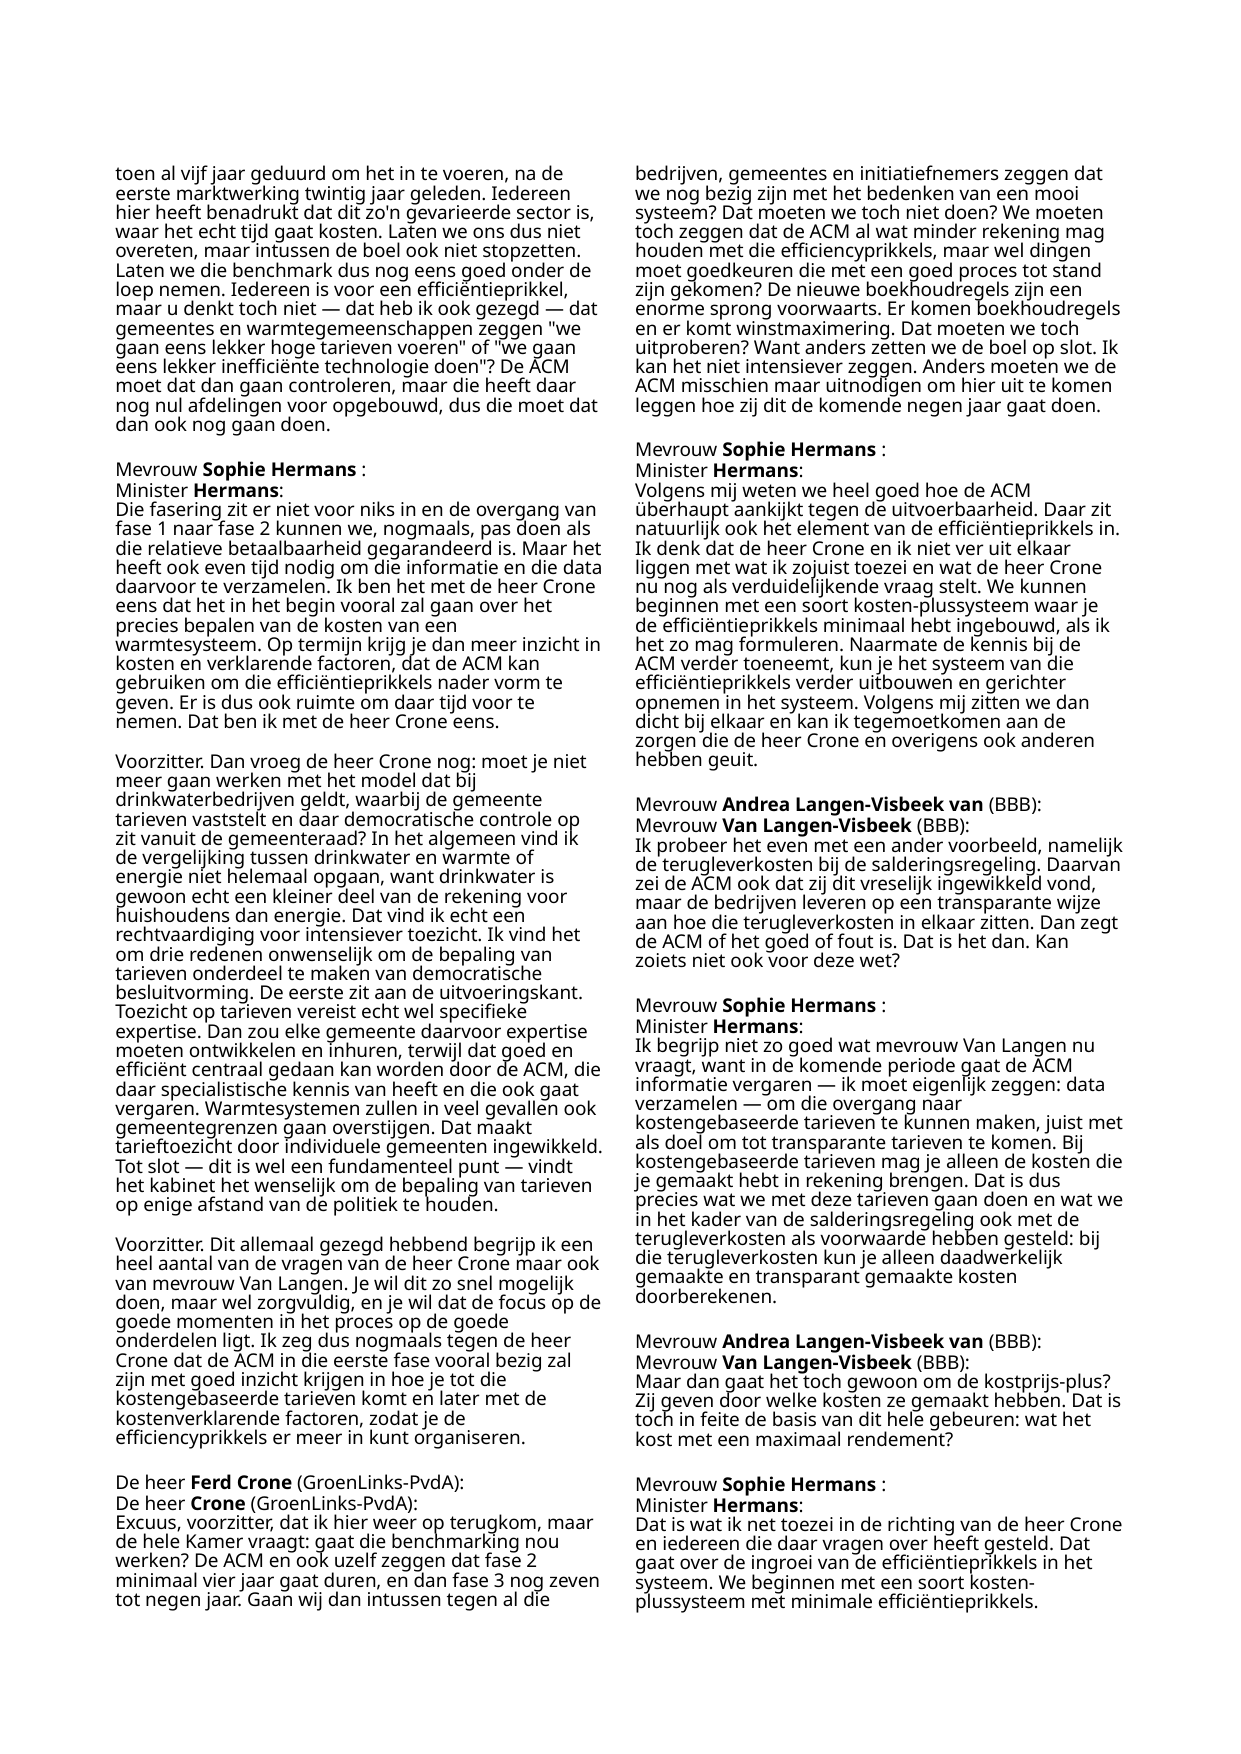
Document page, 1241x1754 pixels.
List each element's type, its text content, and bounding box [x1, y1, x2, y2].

text Voorzitter. Dit allemaal gezegd hebbend begrijp ik een heel aantal van de vragen van de heer Crone maar ook van mevrouw Van Langen. Je wil dit zo snel mogelijk doen, maar wel zorgvuldig, en je wil dat de focus op de goede momenten in het proces op de goede onderdelen ligt. Ik zeg dus nogmaals tegen de heer Crone dat de ACM in die eerste fase vooral bezig zal zijn met goed inzicht krijgen in hoe je tot die kostengebaseerde tarieven komt en later met de kostenverklarende factoren, zodat je de efficiencyprikkels er meer in kunt organiseren. [115, 1236, 605, 1448]
text Excuus, voorzitter, dat ik hier weer op terugkom, maar de hele Kamer vraagt: gaat die benchmarking nou werken? De ACM en ook uzelf zeggen dat fase 2 minimaal vier jaar gaat duren, en dan fase 3 nog zeven tot negen jaar. Gaan wij dan intussen tegen al die [115, 1514, 605, 1610]
text Minister Hermans: [635, 1018, 1125, 1037]
text Dat is wat ik net toezei in de richting van de heer Crone en iedereen die daar vragen over heeft gesteld. Dat gaat over de ingroei van de efficiëntieprikkels in het systeem. We beginnen met een soort kosten-plussysteem met minimale efficiëntieprikkels. [635, 1516, 1125, 1612]
text Minister Hermans: [635, 462, 1125, 482]
text Minister Hermans: [115, 482, 605, 501]
text Mevrouw Van Langen-Visbeek (BBB): [635, 1354, 1125, 1373]
text Mevrouw Andrea Langen-Visbeek van (BBB): [635, 792, 1125, 817]
text Mevrouw Andrea Langen-Visbeek van (BBB): [635, 1328, 1125, 1354]
text Ik begrijp niet zo goed wat mevrouw Van Langen nu vraagt, want in de komende periode gaat de ACM informatie vergaren — ik moet eigenlijk zeggen: data verzamelen — om die overgang naar kostengebaseerde tarieven te kunnen maken, juist met als doel om tot transparante tarieven te komen. Bij kostengebaseerde tarieven mag je alleen de kosten die je gemaakt hebt in rekening brengen. Dat is dus precies wat we met deze tarieven gaan doen en wat we in het kader van de salderingsregeling ook met de terugleverkosten als voorwaarde hebben gesteld: bij die terugleverkosten kun je alleen daadwerkelijk gemaakte en transparant gemaakte kosten doorberekenen. [635, 1037, 1125, 1307]
text Mevrouw Van Langen-Visbeek (BBB): [635, 817, 1125, 837]
text bedrijven, gemeentes en initiatiefnemers zeggen dat we nog bezig zijn met het bedenken van een mooi systeem? Dat moeten we toch niet doen? We moeten toch zeggen dat de ACM al wat minder rekening mag houden met die efficiencyprikkels, maar wel dingen moet goedkeuren die met een goed proces tot stand zijn gekomen? De nieuwe boekhoudregels zijn een enorme sprong voorwaarts. Er komen boekhoudregels en er komt winstmaximering. Dat moeten we toch uitproberen? Want anders zetten we de boel op slot. Ik kan het niet intensiever zeggen. Anders moeten we de ACM misschien maar uitnodigen om hier uit te komen leggen hoe zij dit de komende negen jaar gaat doen. [635, 165, 1125, 416]
text Volgens mij weten we heel goed hoe de ACM überhaupt aankijkt tegen de uitvoerbaarheid. Daar zit natuurlijk ook het element van de efficiëntieprikkels in. Ik denk dat de heer Crone en ik niet ver uit elkaar liggen met wat ik zojuist toezei en wat de heer Crone nu nog als verduidelijkende vraag stelt. We kunnen beginnen met een soort kosten-plussysteem waar je de efficiëntieprikkels minimaal hebt ingebouwd, als ik het zo mag formuleren. Naarmate de kennis bij de ACM verder toeneemt, kun je het systeem van die efficiëntieprikkels verder uitbouwen en gerichter opnemen in het systeem. Volgens mij zitten we dan dicht bij elkaar en kan ik tegemoetkomen aan de zorgen die de heer Crone en overigens ook anderen hebben geuit. [635, 482, 1125, 771]
text Mevrouw Sophie Hermans : [635, 992, 1125, 1018]
text Mevrouw Sophie Hermans : [635, 1471, 1125, 1497]
text Ik probeer het even met een ander voorbeeld, namelijk de terugleverkosten bij de salderingsregeling. Daarvan zei de ACM ook dat zij dit vreselijk ingewikkeld vond, maar de bedrijven leveren op een transparante wijze aan hoe die terugleverkosten in elkaar zitten. Dan zegt de ACM of het goed of fout is. Dat is het dan. Kan zoiets niet ook voor deze wet? [635, 837, 1125, 971]
text Mevrouw Sophie Hermans : [635, 437, 1125, 462]
text Maar dan gaat het toch gewoon om de kostprijs-plus? Zij geven door welke kosten ze gemaakt hebben. Dat is toch in feite de basis van dit hele gebeuren: wat het kost met een maximaal rendement? [635, 1373, 1125, 1450]
text De heer Crone (GroenLinks-PvdA): [115, 1495, 605, 1514]
text toen al vijf jaar geduurd om het in te voeren, na de eerste marktwerking twintig jaar geleden. Iedereen hier heeft benadrukt dat dit zo'n gevarieerde sector is, waar het echt tijd gaat kosten. Laten we ons dus niet overeten, maar intussen de boel ook niet stopzetten. Laten we die benchmark dus nog eens goed onder de loep nemen. Iedereen is voor een efficiëntieprikkel, maar u denkt toch niet — dat heb ik ook gezegd — dat gemeentes en warmtegemeenschappen zeggen "we gaan eens lekker hoge tarieven voeren" of "we gaan eens lekker inefficiënte technologie doen"? De ACM moet dat dan gaan controleren, maar die heeft daar nog nul afdelingen voor opgebouwd, dus die moet dat dan ook nog gaan doen. [115, 165, 605, 435]
text Minister Hermans: [635, 1497, 1125, 1516]
text Voorzitter. Dan vroeg de heer Crone nog: moet je niet meer gaan werken met het model dat bij drinkwaterbedrijven geldt, waarbij de gemeente tarieven vaststelt en daar democratische controle op zit vanuit de gemeenteraad? In het algemeen vind ik de vergelijking tussen drinkwater en warmte of energie niet helemaal opgaan, want drinkwater is gewoon echt een kleiner deel van de rekening voor huishoudens dan energie. Dat vind ik echt een rechtvaardiging voor intensiever toezicht. Ik vind het om drie redenen onwenselijk om de bepaling van tarieven onderdeel te maken van democratische besluitvorming. De eerste zit aan de uitvoeringskant. Toezicht op tarieven vereist echt wel specifieke expertise. Dan zou elke gemeente daarvoor expertise moeten ontwikkelen en inhuren, terwijl dat goed en efficiënt centraal gedaan kan worden door de ACM, die daar specialistische kennis van heeft en die ook gaat vergaren. Warmtesystemen zullen in veel gevallen ook gemeentegrenzen gaan overstijgen. Dat maakt tarieftoezicht door individuele gemeenten ingewikkeld. Tot slot — dit is wel een fundamenteel punt — vindt het kabinet het wenselijk om de bepaling van tarieven op enige afstand van de politiek te houden. [115, 753, 605, 1215]
text Mevrouw Sophie Hermans : [115, 456, 605, 482]
text Die fasering zit er niet voor niks in en de overgang van fase 1 naar fase 2 kunnen we, nogmaals, pas doen als die relatieve betaalbaarheid gegarandeerd is. Maar het heeft ook even tijd nodig om die informatie en die data daarvoor te verzamelen. Ik ben het met de heer Crone eens dat het in het begin vooral zal gaan over het precies bepalen van de kosten van een warmtesysteem. Op termijn krijg je dan meer inzicht in kosten en verklarende factoren, dat de ACM kan gebruiken om die efficiëntieprikkels nader vorm te geven. Er is dus ook ruimte om daar tijd voor te nemen. Dat ben ik met de heer Crone eens. [115, 501, 605, 732]
text De heer Ferd Crone (GroenLinks-PvdA): [115, 1469, 605, 1495]
